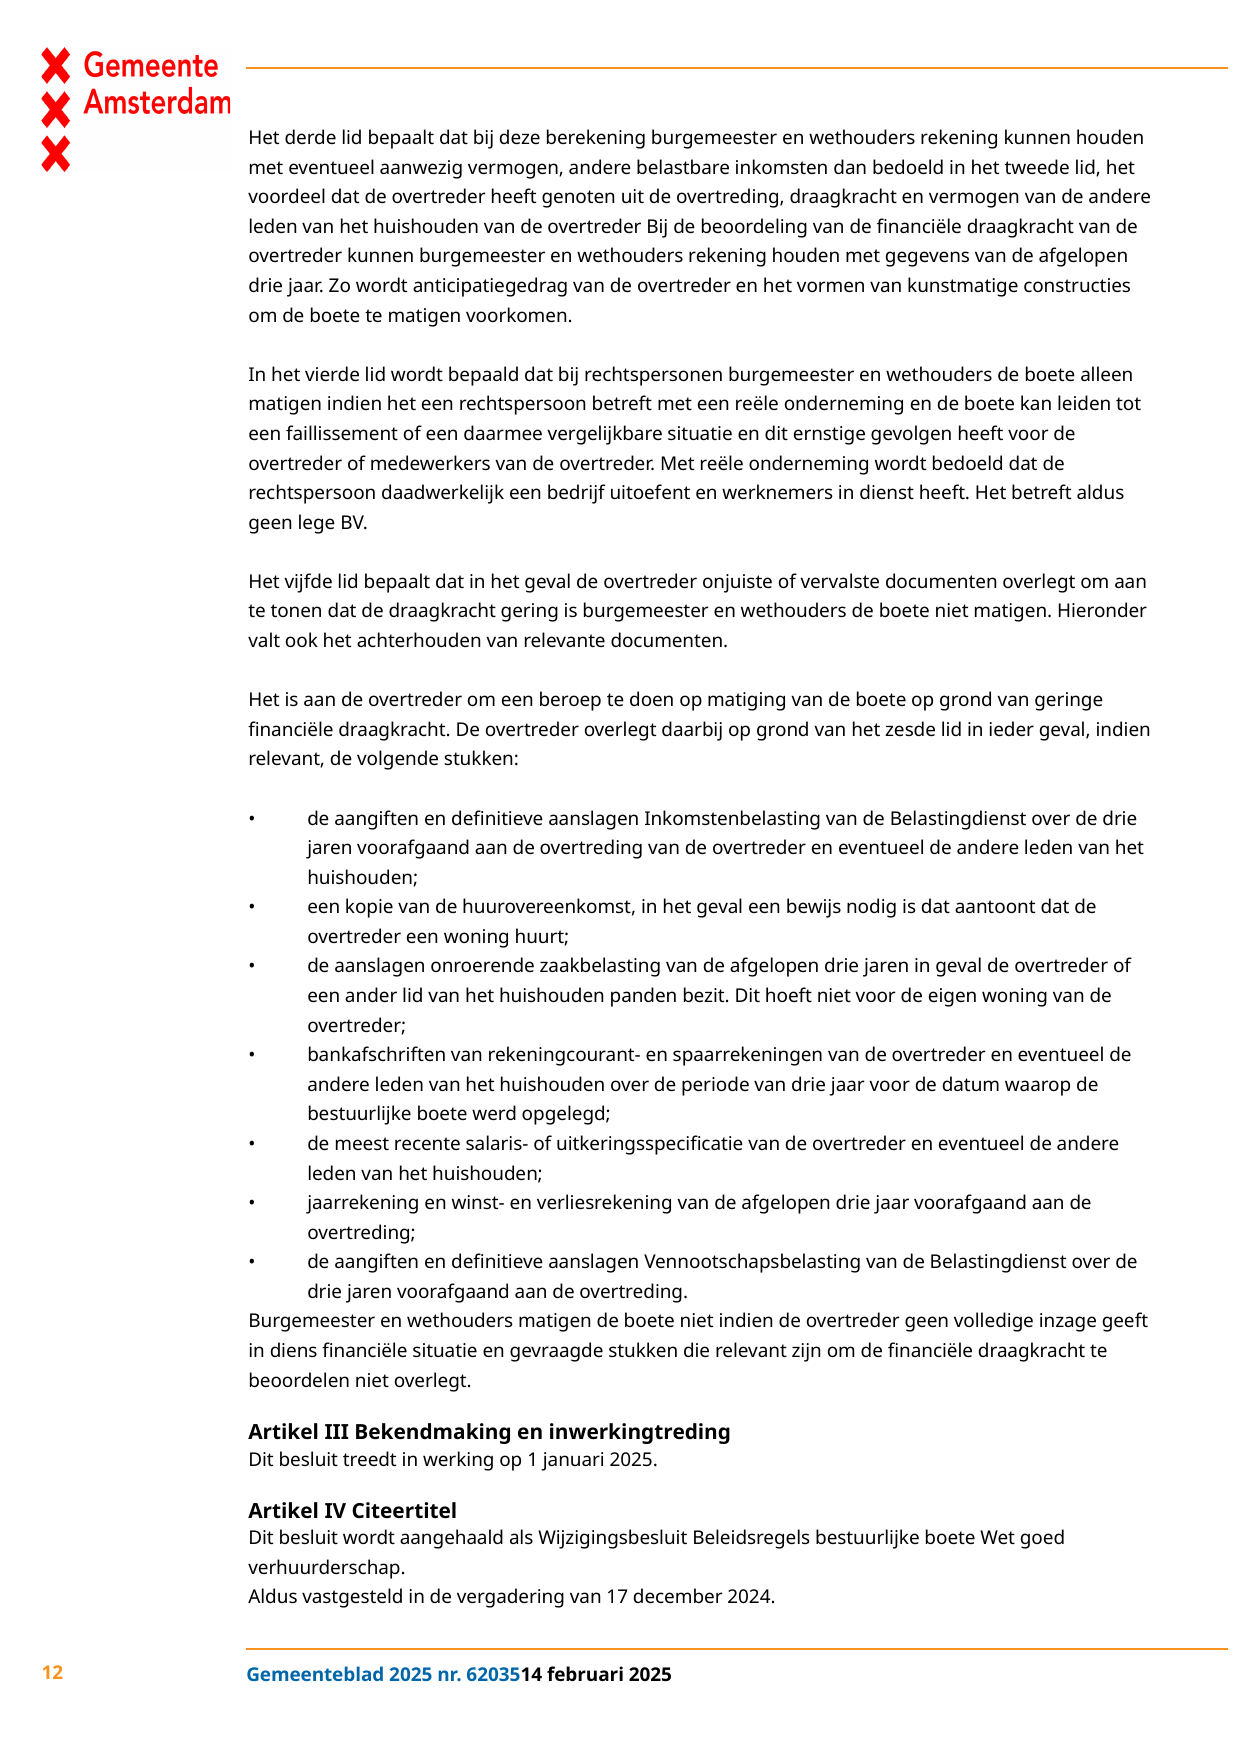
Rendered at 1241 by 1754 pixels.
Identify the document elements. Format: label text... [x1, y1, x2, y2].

text In het vierde lid wordt bepaald dat bij rechtspersonen burgemeester en wethouders de boete alleen matigen indien het een rechtspersoon betreft met een reële onderneming en de boete kan leiden tot een faillissement of een daarmee vergelijkbare situatie en dit ernstige gevolgen heeft voor de overtreder of medewerkers van de overtreder. Met reële onderneming wordt bedoeld dat de rechtspersoon daadwerkelijk een bedrijf uitoefent en werknemers in dienst heeft. Het betreft aldus geen lege BV. [248, 361, 1152, 535]
picture [41, 47, 231, 172]
list de aanslagen onroerende zaakbelasting van de afgelopen drie jaren in geval de overtreder of een ander lid van het huishouden panden bezit. Dit hoeft niet voor de eigen woning van de overtreder; [248, 953, 1152, 1038]
text Dit besluit wordt aangehaald als Wijzigingsbesluit Beleidsregels bestuurlijke boete Wet goed verhuurderschap. [248, 1524, 1152, 1580]
text Het derde lid bepaalt dat bij deze berekening burgemeester en wethouders rekening kunnen houden met eventueel aanwezig vermogen, andere belastbare inkomsten dan bedoeld in het tweede lid, het voordeel dat de overtreder heeft genoten uit de overtreding, draagkracht en vermogen van de andere leden van het huishouden van de overtreder Bij de beoordeling van de financiële draagkracht van de overtreder kunnen burgemeester en wethouders rekening houden met gegevens van de afgelopen drie jaar. Zo wordt anticipatiegedrag van de overtreder en het vormen van kunstmatige constructies om de boete te matigen voorkomen. [248, 124, 1152, 328]
list jaarrekening en winst- en verliesrekening van de afgelopen drie jaar voorafgaand aan de overtreding; [248, 1189, 1152, 1245]
text Het vijfde lid bepaalt dat in het geval de overtreder onjuiste of vervalste documenten overlegt om aan te tonen dat de draagkracht gering is burgemeester en wethouders de boete niet matigen. Hieronder valt ook het achterhouden van relevante documenten. [248, 568, 1152, 653]
text Het is aan de overtreder om een beroep te doen op matiging van de boete op grond van geringe financiële draagkracht. De overtreder overlegt daarbij op grond van het zesde lid in ieder geval, indien relevant, de volgende stukken: [248, 686, 1152, 771]
text Dit besluit treedt in werking op 1 januari 2025. [248, 1446, 1152, 1471]
list de aangiften en definitieve aanslagen Vennootschapsbelasting van de Belastingdienst over de drie jaren voorafgaand aan de overtreding. [248, 1248, 1152, 1304]
text Burgemeester en wethouders matigen de boete niet indien de overtreder geen volledige inzage geeft in diens financiële situatie en gevraagde stukken die relevant zijn om de financiële draagkracht te beoordelen niet overlegt. [248, 1308, 1152, 1393]
text Artikel III Bekendmaking en inwerkingtreding [248, 1417, 1152, 1446]
list bankafschriften van rekeningcourant- en spaarrekeningen van de overtreder en eventueel de andere leden van het huishouden over de periode van drie jaar voor de datum waarop de bestuurlijke boete werd opgelegd; [248, 1041, 1152, 1126]
text Artikel IV Citeertitel [248, 1496, 1152, 1524]
list een kopie van de huurovereenkomst, in het geval een bewijs nodig is dat aantoont dat de overtreder een woning huurt; [248, 893, 1152, 949]
list de aangiften en definitieve aanslagen Inkomstenbelasting van de Belastingdienst over de drie jaren voorafgaand aan de overtreding van de overtreder en eventueel de andere leden van het huishouden; [248, 805, 1152, 890]
list de meest recente salaris- of uitkeringsspecificatie van de overtreder en eventueel de andere leden van het huishouden; [248, 1130, 1152, 1186]
text Aldus vastgesteld in de vergadering van 17 december 2024. [248, 1584, 1152, 1609]
